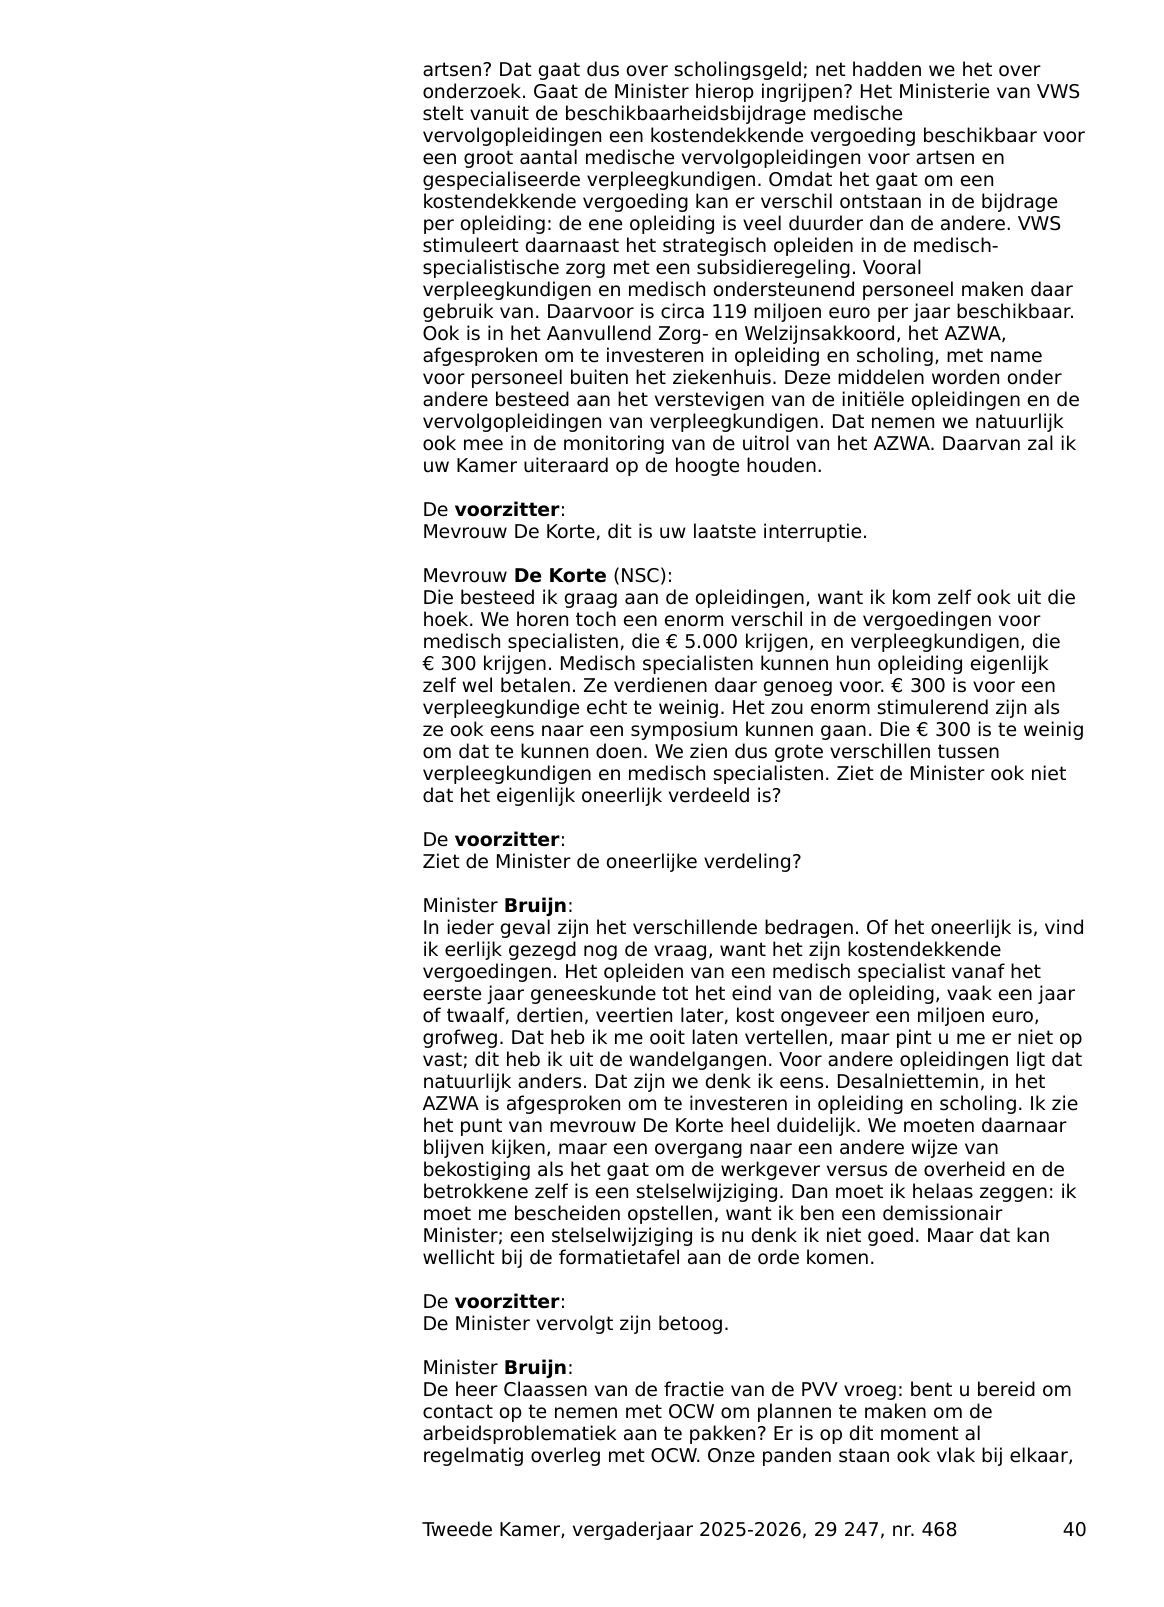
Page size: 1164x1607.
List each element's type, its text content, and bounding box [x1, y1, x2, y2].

text artsen? Dat gaat dus over scholingsgeld; net hadden we het over onderzoek. Gaat de Minister hierop ingrijpen? Het Ministerie van VWS stelt vanuit de beschikbaarheidsbijdrage medische vervolgopleidingen een kostendekkende vergoeding beschikbaar voor een groot aantal medische vervolgopleidingen voor artsen en gespecialiseerde verpleegkundigen. Omdat het gaat om een kostendekkende vergoeding kan er verschil ontstaan in de bijdrage per opleiding: de ene opleiding is veel duurder dan de andere. VWS stimuleert daarnaast het strategisch opleiden in de medisch-specialistische zorg met een subsidieregeling. Vooral verpleegkundigen en medisch ondersteunend personeel maken daar gebruik van. Daarvoor is circa 119 miljoen euro per jaar beschikbaar. Ook is in het Aanvullend Zorg- en Welzijnsakkoord, het AZWA, afgesproken om te investeren in opleiding en scholing, met name voor personeel buiten het ziekenhuis. Deze middelen worden onder andere besteed aan het verstevigen van de initiële opleidingen en de vervolgopleidingen van verpleegkundigen. Dat nemen we natuurlijk ook mee in de monitoring van de uitrol van het AZWA. Daarvan zal ik uw Kamer uiteraard op de hoogte houden. [422, 59, 1087, 477]
text De voorzitter: [422, 829, 1087, 851]
text In ieder geval zijn het verschillende bedragen. Of het oneerlijk is, vind ik eerlijk gezegd nog de vraag, want het zijn kostendekkende vergoedingen. Het opleiden van een medisch specialist vanaf het eerste jaar geneeskunde tot het eind van de opleiding, vaak een jaar of twaalf, dertien, veertien later, kost ongeveer een miljoen euro, grofweg. Dat heb ik me ooit laten vertellen, maar pint u me er niet op vast; dit heb ik uit de wandelgangen. Voor andere opleidingen ligt dat natuurlijk anders. Dat zijn we denk ik eens. Desalniettemin, in het AZWA is afgesproken om te investeren in opleiding en scholing. Ik zie het punt van mevrouw De Korte heel duidelijk. We moeten daarnaar blijven kijken, maar een overgang naar een andere wijze van bekostiging als het gaat om de werkgever versus de overheid en de betrokkene zelf is een stelselwijziging. Dan moet ik helaas zeggen: ik moet me bescheiden opstellen, want ik ben een demissionair Minister; een stelselwijziging is nu denk ik niet goed. Maar dat kan wellicht bij de formatietafel aan de orde komen. [422, 917, 1087, 1269]
text De Minister vervolgt zijn betoog. [422, 1313, 1087, 1335]
text De heer Claassen van de fractie van de PVV vroeg: bent u bereid om contact op te nemen met OCW om plannen te maken om de arbeidsproblematiek aan te pakken? Er is op dit moment al regelmatig overleg met OCW. Onze panden staan ook vlak bij elkaar, [422, 1379, 1087, 1467]
text Minister Bruijn: [422, 895, 1087, 917]
text Mevrouw De Korte, dit is uw laatste interruptie. [422, 521, 1087, 543]
text Ziet de Minister de oneerlijke verdeling? [422, 851, 1087, 873]
text Mevrouw De Korte (NSC): [422, 565, 1087, 587]
text Die besteed ik graag aan de opleidingen, want ik kom zelf ook uit die hoek. We horen toch een enorm verschil in de vergoedingen voor medisch specialisten, die € 5.000 krijgen, en verpleegkundigen, die € 300 krijgen. Medisch specialisten kunnen hun opleiding eigenlijk zelf wel betalen. Ze verdienen daar genoeg voor. € 300 is voor een verpleegkundige echt te weinig. Het zou enorm stimulerend zijn als ze ook eens naar een symposium kunnen gaan. Die € 300 is te weinig om dat te kunnen doen. We zien dus grote verschillen tussen verpleegkundigen en medisch specialisten. Ziet de Minister ook niet dat het eigenlijk oneerlijk verdeeld is? [422, 587, 1087, 807]
text De voorzitter: [422, 1291, 1087, 1313]
text Minister Bruijn: [422, 1357, 1087, 1379]
text De voorzitter: [422, 499, 1087, 521]
